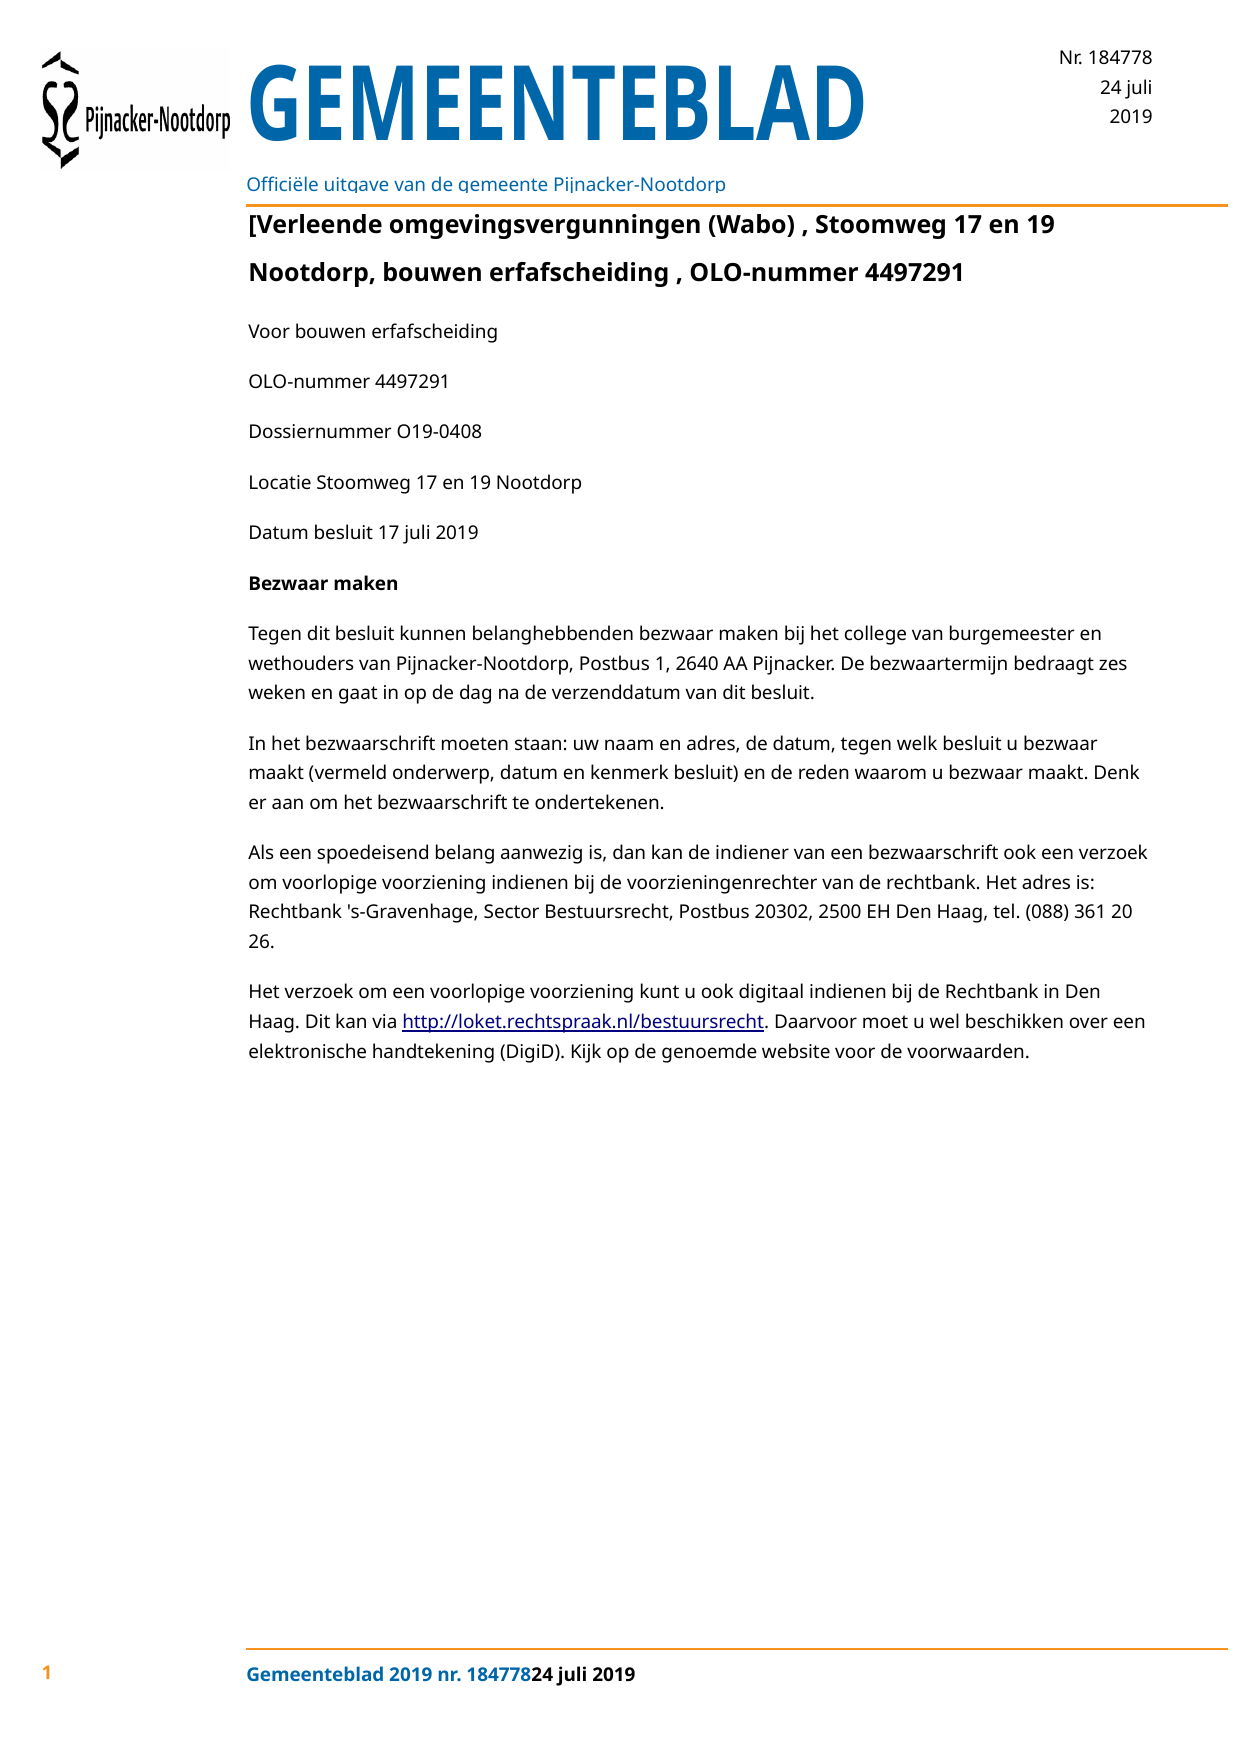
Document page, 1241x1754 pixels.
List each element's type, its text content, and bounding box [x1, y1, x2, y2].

text [Verleende omgevingsvergunningen (Wabo) , Stoomweg 17 en 19 Nootdorp, bouwen erfafscheiding , OLO-nummer 4497291 [248, 207, 1152, 288]
text Locatie Stoomweg 17 en 19 Nootdorp [248, 469, 1152, 495]
text Voor bouwen erfafscheiding [248, 318, 1152, 344]
text Het verzoek om een voorlopige voorziening kunt u ook digitaal indienen bij de Rechtbank in Den Haag. Dit kan via http://loket.rechtspraak.nl/bestuursrecht. Daarvoor moet u wel beschikken over een elektronische handtekening (DigiD). Kijk op de genoemde website voor de voorwaarden. [248, 979, 1152, 1064]
text Datum besluit 17 juli 2019 [248, 519, 1152, 545]
text Bezwaar maken [248, 570, 1152, 596]
picture [41, 47, 231, 172]
text In het bezwaarschrift moeten staan: uw naam en adres, de datum, tegen welk besluit u bezwaar maakt (vermeld onderwerp, datum en kenmerk besluit) en de reden waarom u bezwaar maakt. Denk er aan om het bezwaarschrift te ondertekenen. [248, 730, 1152, 815]
text Dossiernummer O19-0408 [248, 419, 1152, 444]
text Tegen dit besluit kunnen belanghebbenden bezwaar maken bij het college van burgemeester en wethouders van Pijnacker-Nootdorp, Postbus 1, 2640 AA Pijnacker. De bezwaartermijn bedraagt zes weken en gaat in op de dag na de verzenddatum van dit besluit. [248, 620, 1152, 705]
text Als een spoedeisend belang aanwezig is, dan kan de indiener van een bezwaarschrift ook een verzoek om voorlopige voorziening indienen bij de voorzieningenrechter van de rechtbank. Het adres is: Rechtbank 's-Gravenhage, Sector Bestuursrecht, Postbus 20302, 2500 EH Den Haag, tel. (088) 361 20 26. [248, 839, 1152, 954]
text OLO-nummer 4497291 [248, 368, 1152, 394]
